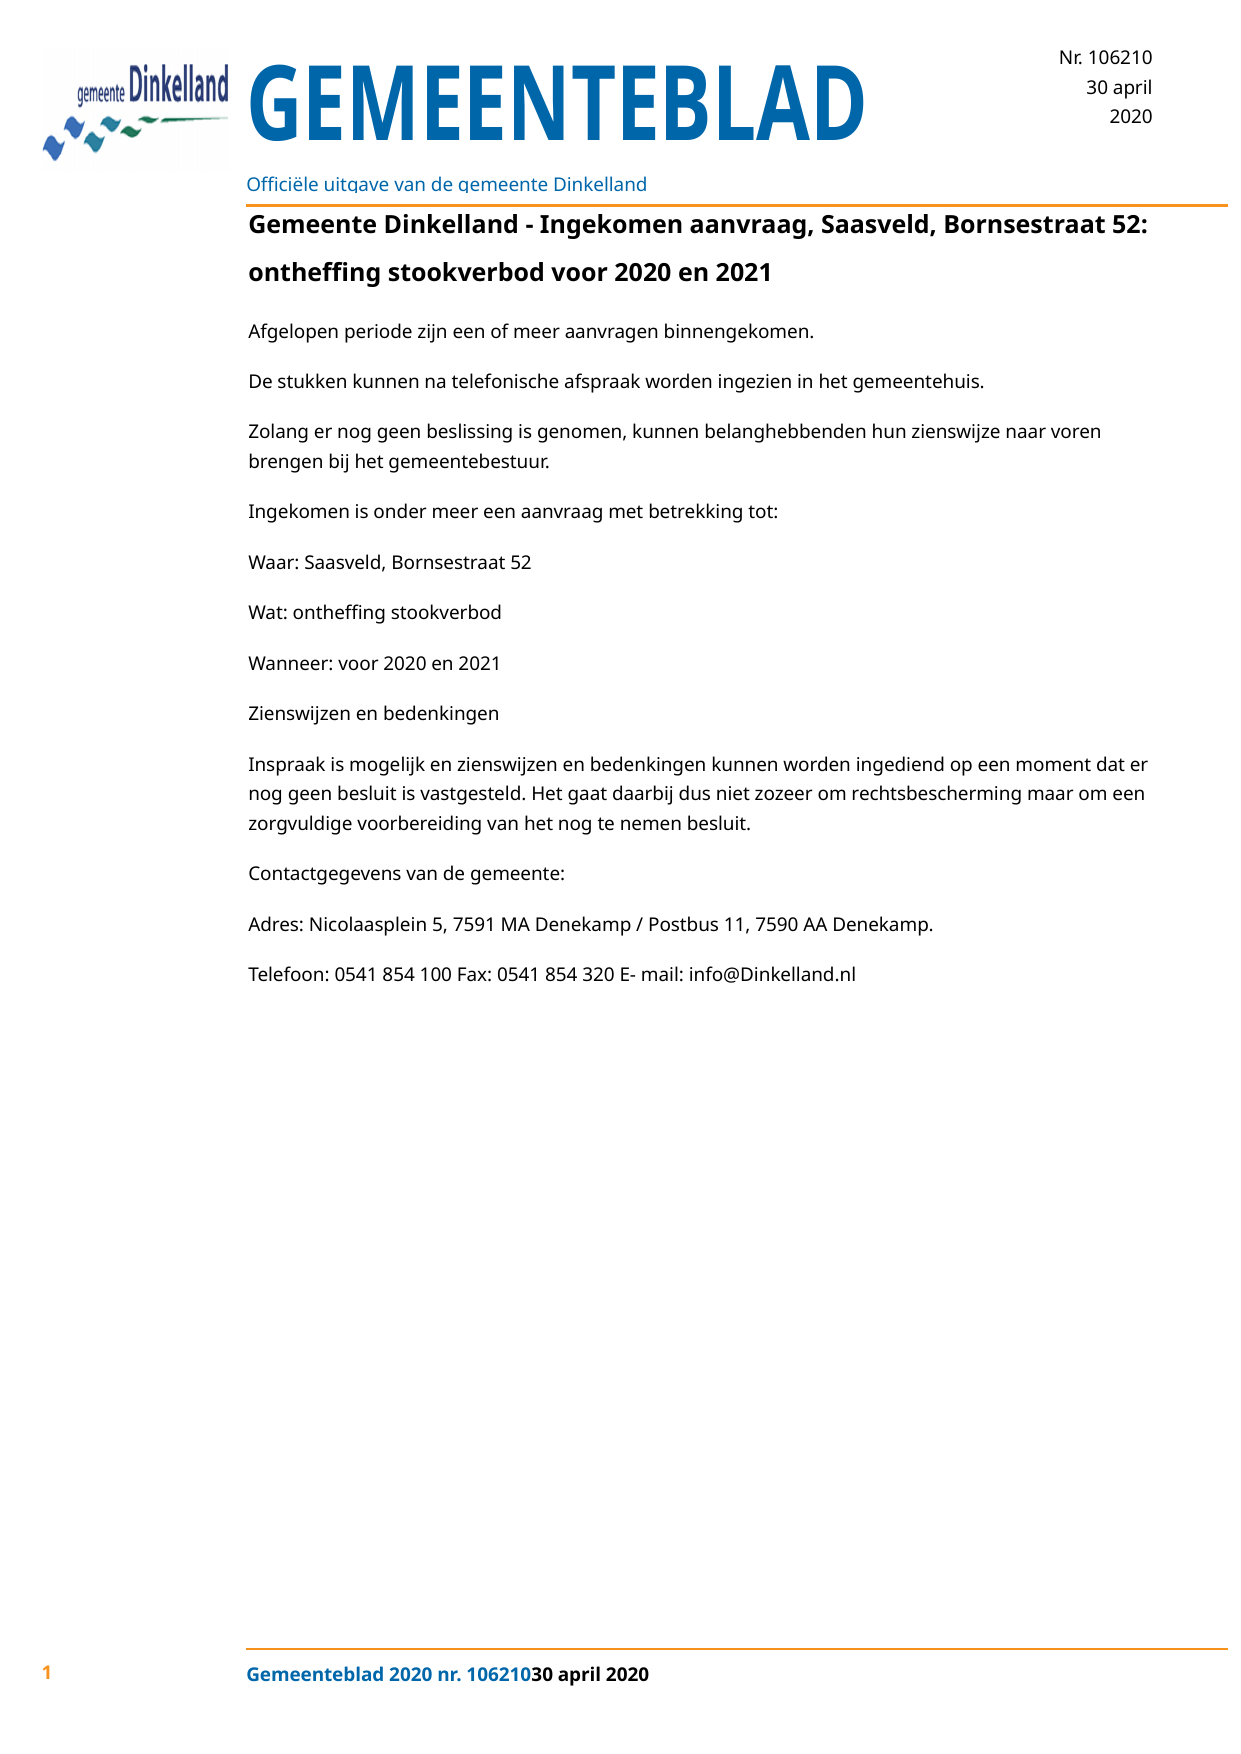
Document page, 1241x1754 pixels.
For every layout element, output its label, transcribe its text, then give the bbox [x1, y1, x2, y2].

text Afgelopen periode zijn een of meer aanvragen binnengekomen. [248, 318, 1152, 344]
text Adres: Nicolaasplein 5, 7591 MA Denekamp / Postbus 11, 7590 AA Denekamp. [248, 911, 1152, 937]
text Inspraak is mogelijk en zienswijzen en bedenkingen kunnen worden ingediend op een moment dat er nog geen besluit is vastgesteld. Het gaat daarbij dus niet zozeer om rechtsbescherming maar om een zorgvuldige voorbereiding van het nog te nemen besluit. [248, 751, 1152, 836]
text Contactgegevens van de gemeente: [248, 860, 1152, 886]
text Waar: Saasveld, Bornsestraat 52 [248, 549, 1152, 575]
text Zolang er nog geen beslissing is genomen, kunnen belanghebbenden hun zienswijze naar voren brengen bij het gemeentebestuur. [248, 419, 1152, 474]
text Telefoon: 0541 854 100 Fax: 0541 854 320 E- mail: info@Dinkelland.nl [248, 961, 1152, 987]
text De stukken kunnen na telefonische afspraak worden ingezien in het gemeentehuis. [248, 368, 1152, 394]
text Wanneer: voor 2020 en 2021 [248, 650, 1152, 676]
text Wat: ontheffing stookverbod [248, 599, 1152, 625]
picture [41, 47, 231, 172]
text Gemeente Dinkelland - Ingekomen aanvraag, Saasveld, Bornsestraat 52: ontheffing stookverbod voor 2020 en 2021 [248, 207, 1152, 288]
text Ingekomen is onder meer een aanvraag met betrekking tot: [248, 499, 1152, 524]
text Zienswijzen en bedenkingen [248, 700, 1152, 726]
